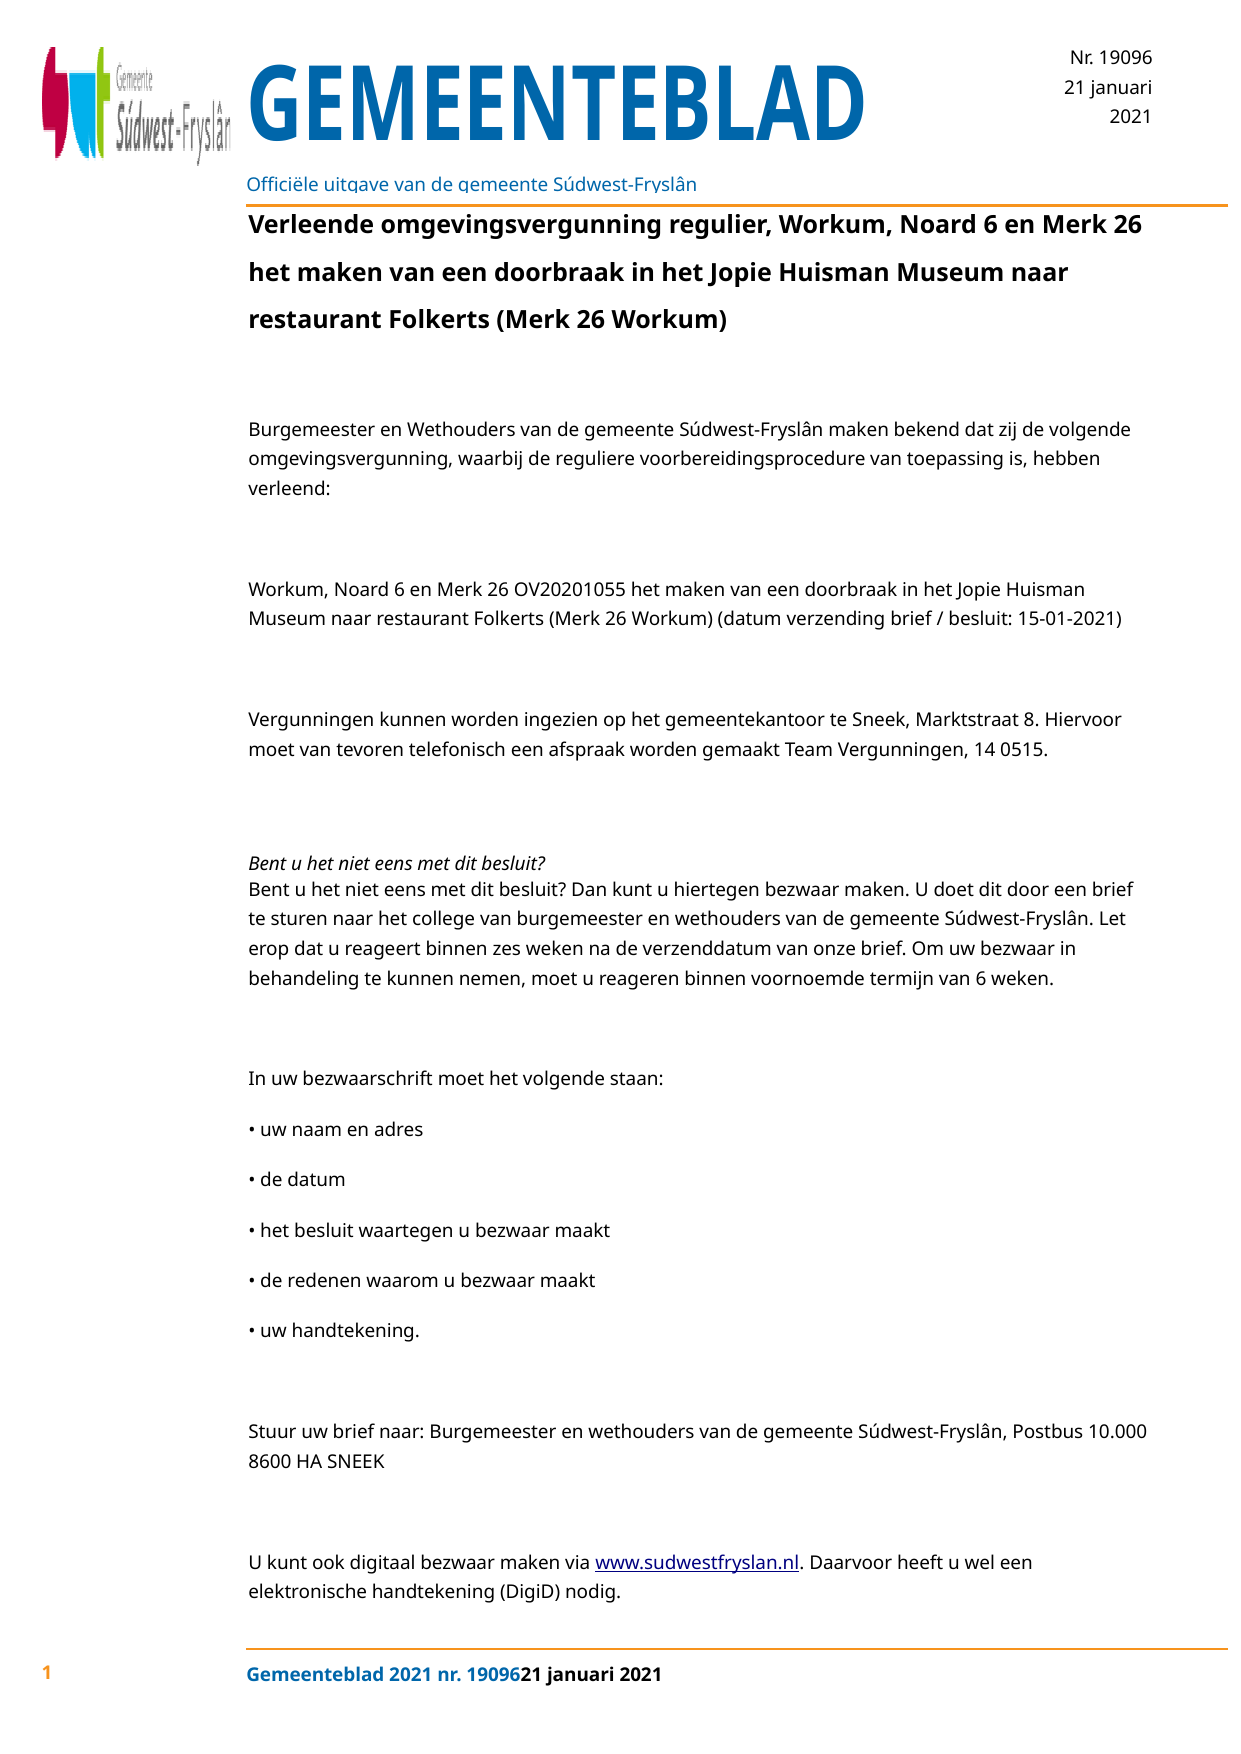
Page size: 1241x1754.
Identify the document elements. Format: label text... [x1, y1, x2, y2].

text • de redenen waarom u bezwaar maakt [248, 1267, 1152, 1293]
picture [41, 47, 231, 172]
text U kunt ook digitaal bezwaar maken via www.sudwestfryslan.nl. Daarvoor heeft u wel een elektronische handtekening (DigiD) nodig. [248, 1549, 1152, 1604]
text Bent u het niet eens met dit besluit? [248, 850, 1152, 876]
text Bent u het niet eens met dit besluit? Dan kunt u hiertegen bezwaar maken. U doet dit door een brief te sturen naar het college van burgemeester en wethouders van de gemeente Súdwest-Fryslân. Let erop dat u reageert binnen zes weken na de verzenddatum van onze brief. Om uw bezwaar in behandeling te kunnen nemen, moet u reageren binnen voornoemde termijn van 6 weken. [248, 876, 1152, 991]
text • uw naam en adres [248, 1116, 1152, 1142]
text In uw bezwaarschrift moet het volgende staan: [248, 1066, 1152, 1091]
text • de datum [248, 1166, 1152, 1192]
text • het besluit waartegen u bezwaar maakt [248, 1217, 1152, 1243]
text Workum, Noard 6 en Merk 26 OV20201055 het maken van een doorbraak in het Jopie Huisman Museum naar restaurant Folkerts (Merk 26 Workum) (datum verzending brief / besluit: 15-01-2021) [248, 576, 1152, 631]
text Burgemeester en Wethouders van de gemeente Súdwest-Fryslân maken bekend dat zij de volgende omgevingsvergunning, waarbij de reguliere voorbereidingsprocedure van toepassing is, hebben verleend: [248, 416, 1152, 501]
text • uw handtekening. [248, 1318, 1152, 1343]
text Vergunningen kunnen worden ingezien op het gemeentekantoor te Sneek, Marktstraat 8. Hiervoor moet van tevoren telefonisch een afspraak worden gemaakt Team Vergunningen, 14 0515. [248, 706, 1152, 762]
text Verleende omgevingsvergunning regulier, Workum, Noard 6 en Merk 26 het maken van een doorbraak in het Jopie Huisman Museum naar restaurant Folkerts (Merk 26 Workum) [248, 207, 1152, 336]
text Stuur uw brief naar: Burgemeester en wethouders van de gemeente Súdwest-Fryslân, Postbus 10.000 8600 HA SNEEK [248, 1418, 1152, 1474]
